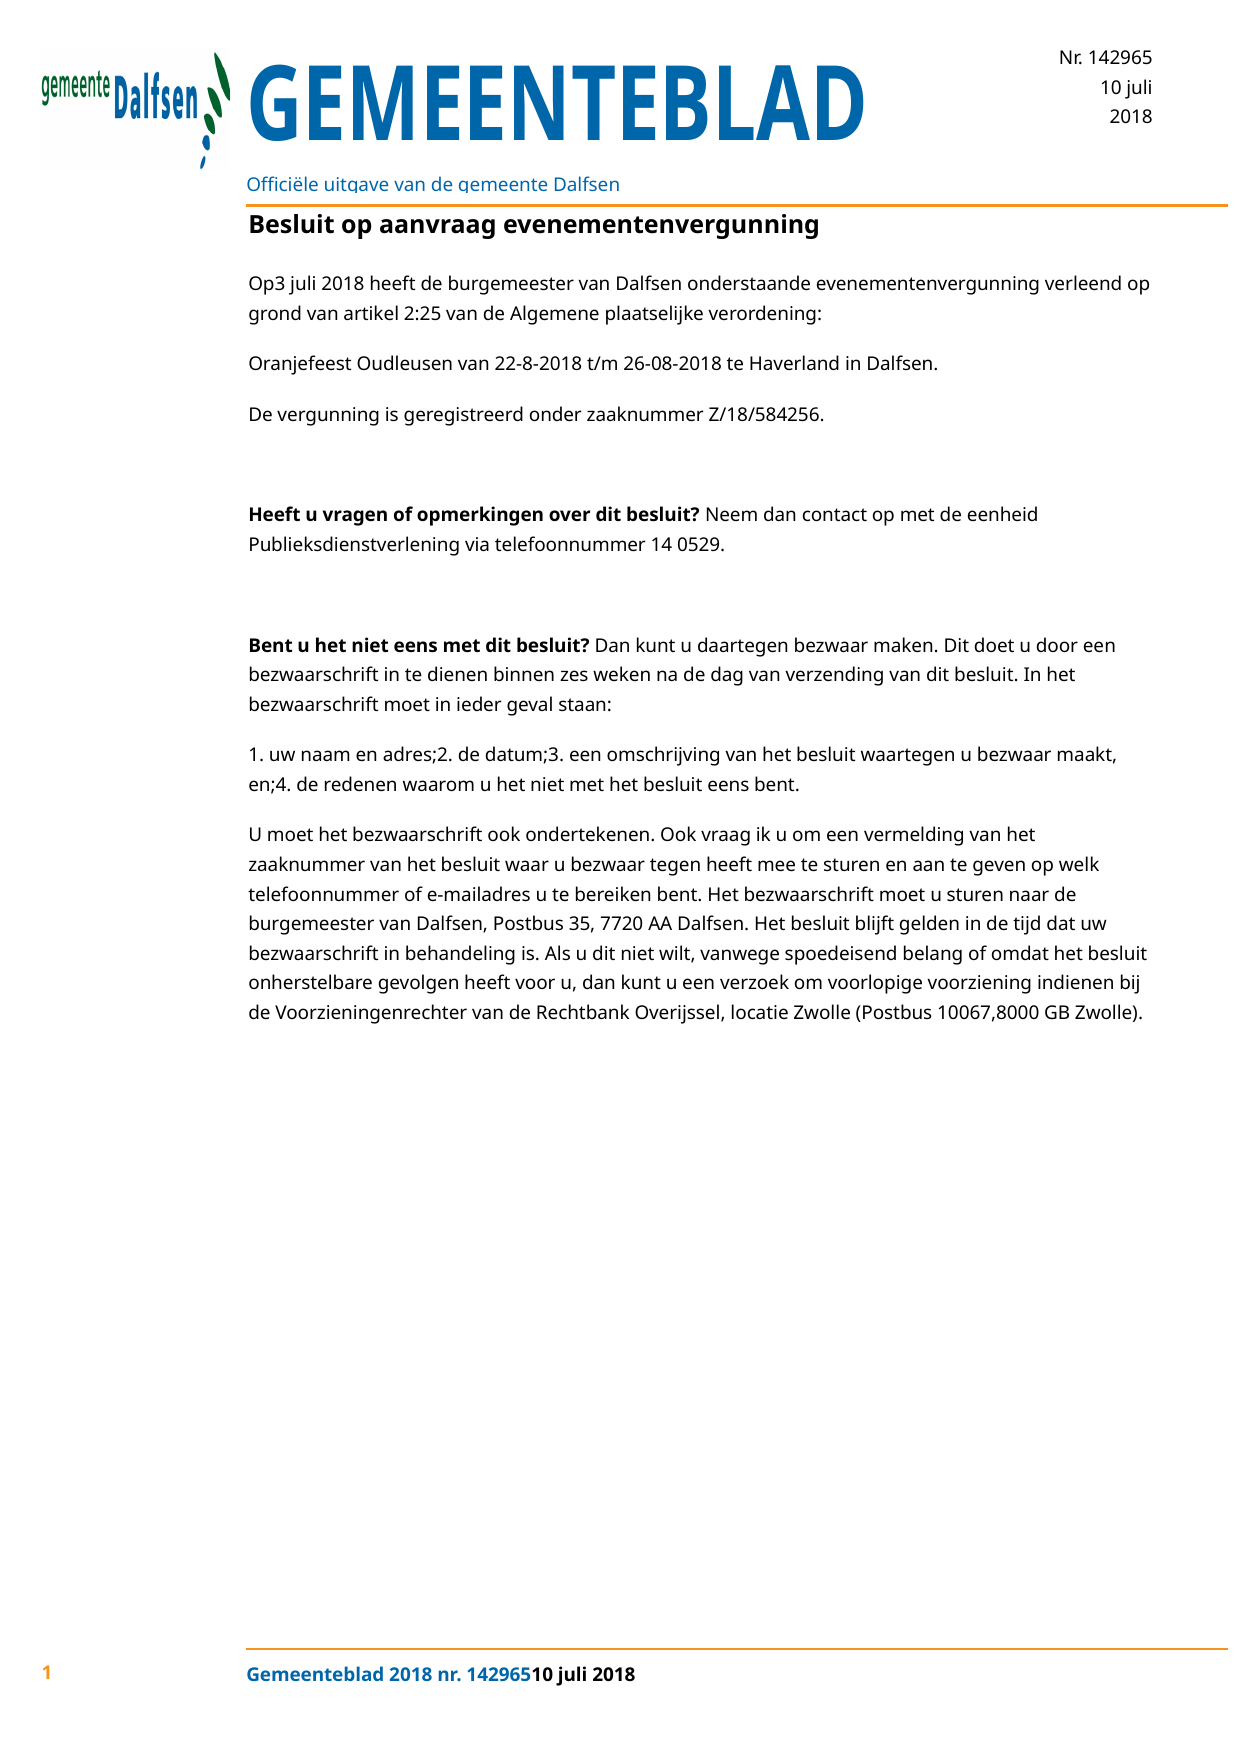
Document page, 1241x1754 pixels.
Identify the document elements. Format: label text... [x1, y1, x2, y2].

text Bent u het niet eens met dit besluit? Dan kunt u daartegen bezwaar maken. Dit doet u door een bezwaarschrift in te dienen binnen zes weken na de dag van verzending van dit besluit. In het bezwaarschrift moet in ieder geval staan: [248, 632, 1152, 717]
text Besluit op aanvraag evenementenvergunning [248, 207, 1152, 241]
text U moet het bezwaarschrift ook ondertekenen. Ook vraag ik u om een vermelding van het zaaknummer van het besluit waar u bezwaar tegen heeft mee te sturen en aan te geven op welk telefoonnummer of e-mailadres u te bereiken bent. Het bezwaarschrift moet u sturen naar de burgemeester van Dalfsen, Postbus 35, 7720 AA Dalfsen. Het besluit blijft gelden in de tijd dat uw bezwaarschrift in behandeling is. Als u dit niet wilt, vanwege spoedeisend belang of omdat het besluit onherstelbare gevolgen heeft voor u, dan kunt u een verzoek om voorlopige voorziening indienen bij de Voorzieningenrechter van de Rechtbank Overijssel, locatie Zwolle (Postbus 10067,8000 GB Zwolle). [248, 822, 1152, 1025]
text 1. uw naam en adres;2. de datum;3. een omschrijving van het besluit waartegen u bezwaar maakt, en;4. de redenen waarom u het niet met het besluit eens bent. [248, 742, 1152, 797]
text Oranjefeest Oudleusen van 22-8-2018 t/m 26-08-2018 te Haverland in Dalfsen. [248, 350, 1152, 376]
text Op3 juli 2018 heeft de burgemeester van Dalfsen onderstaande evenementenvergunning verleend op grond van artikel 2:25 van de Algemene plaatselijke verordening: [248, 270, 1152, 326]
text De vergunning is geregistreerd onder zaaknummer Z/18/584256. [248, 401, 1152, 426]
text Heeft u vragen of opmerkingen over dit besluit? Neem dan contact op met de eenheid Publieksdienstverlening via telefoonnummer 14 0529. [248, 502, 1152, 557]
picture [41, 47, 231, 172]
